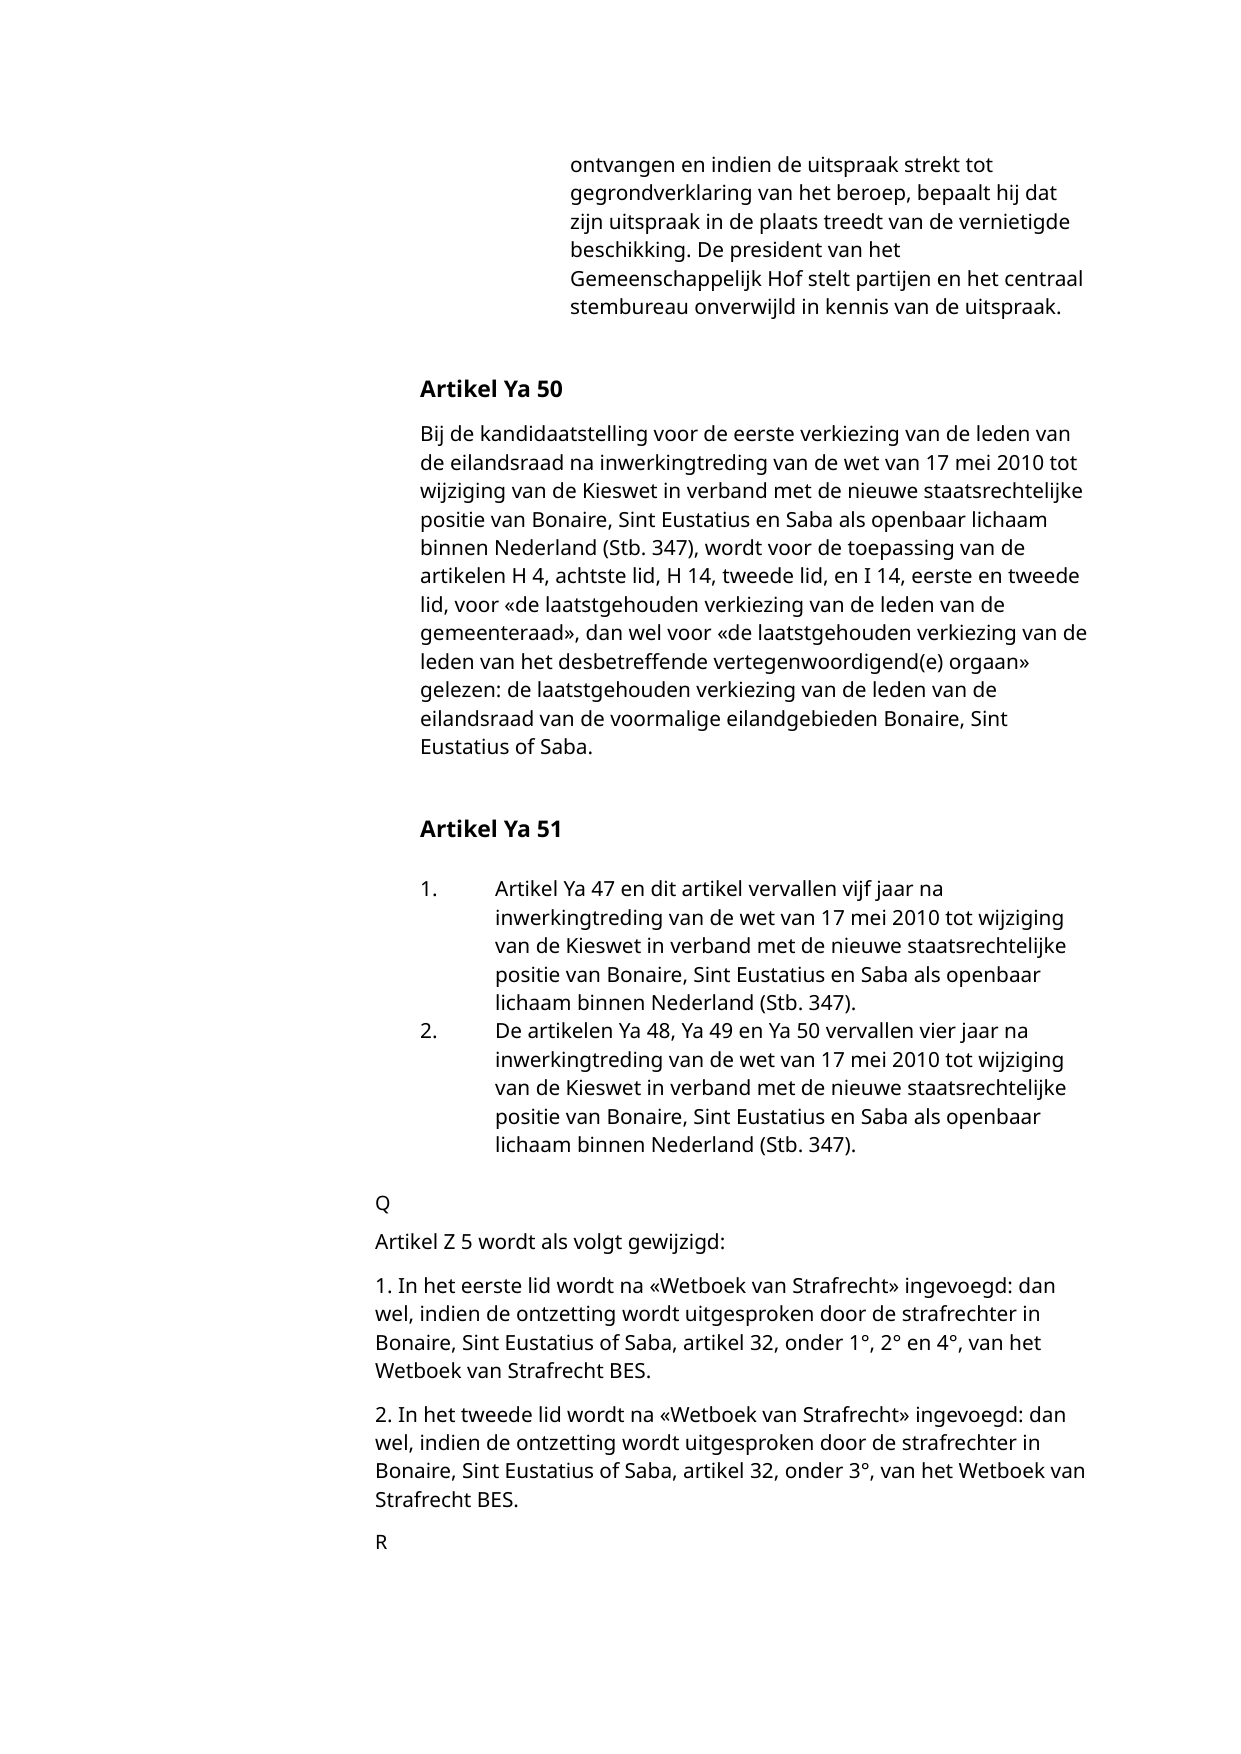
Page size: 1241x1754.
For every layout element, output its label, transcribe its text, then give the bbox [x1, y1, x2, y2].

subtitle Artikel Ya 51 [420, 813, 1090, 844]
list Artikel Ya 47 en dit artikel vervallen vijf jaar na inwerkingtreding van de wet van 17 mei 2010 tot wijziging van de Kieswet in verband met de nieuwe staatsrechtelijke positie van Bonaire, Sint Eustatius en Saba als openbaar lichaam binnen Nederland (Stb. 347). [420, 874, 1090, 1017]
subtitle Artikel Ya 50 [420, 373, 1090, 404]
text Artikel Z 5 wordt als volgt gewijzigd: [375, 1227, 1090, 1256]
text Bij de kandidaatstelling voor de eerste verkiezing van de leden van de eilandsraad na inwerkingtreding van de wet van 17 mei 2010 tot wijziging van de Kieswet in verband met de nieuwe staatsrechtelijke positie van Bonaire, Sint Eustatius en Saba als openbaar lichaam binnen Nederland (Stb. 347), wordt voor de toepassing van de artikelen H 4, achtste lid, H 14, tweede lid, en I 14, eerste en tweede lid, voor «de laatstgehouden verkiezing van de leden van de gemeenteraad», dan wel voor «de laatstgehouden verkiezing van de leden van het desbetreffende vertegenwoordigend(e) orgaan» gelezen: de laatstgehouden verkiezing van de leden van de eilandsraad van de voormalige eilandgebieden Bonaire, Sint Eustatius of Saba. [420, 419, 1090, 761]
text 1. In het eerste lid wordt na «Wetboek van Strafrecht» ingevoegd: dan wel, indien de ontzetting wordt uitgesproken door de strafrechter in Bonaire, Sint Eustatius of Saba, artikel 32, onder 1°, 2° en 4°, van het Wetboek van Strafrecht BES. [375, 1271, 1090, 1385]
list ontvangen en indien de uitspraak strekt tot gegrondverklaring van het beroep, bepaalt hij dat zijn uitspraak in de plaats treedt van de vernietigde beschikking. De president van het Gemeenschappelijk Hof stelt partijen en het centraal stembureau onverwijld in kennis van de uitspraak. [495, 150, 1090, 321]
text Q [375, 1189, 1090, 1216]
text R [375, 1528, 1090, 1555]
text 2. In het tweede lid wordt na «Wetboek van Strafrecht» ingevoegd: dan wel, indien de ontzetting wordt uitgesproken door de strafrechter in Bonaire, Sint Eustatius of Saba, artikel 32, onder 3°, van het Wetboek van Strafrecht BES. [375, 1400, 1090, 1513]
list De artikelen Ya 48, Ya 49 en Ya 50 vervallen vier jaar na inwerkingtreding van de wet van 17 mei 2010 tot wijziging van de Kieswet in verband met de nieuwe staatsrechtelijke positie van Bonaire, Sint Eustatius en Saba als openbaar lichaam binnen Nederland (Stb. 347). [420, 1017, 1090, 1159]
